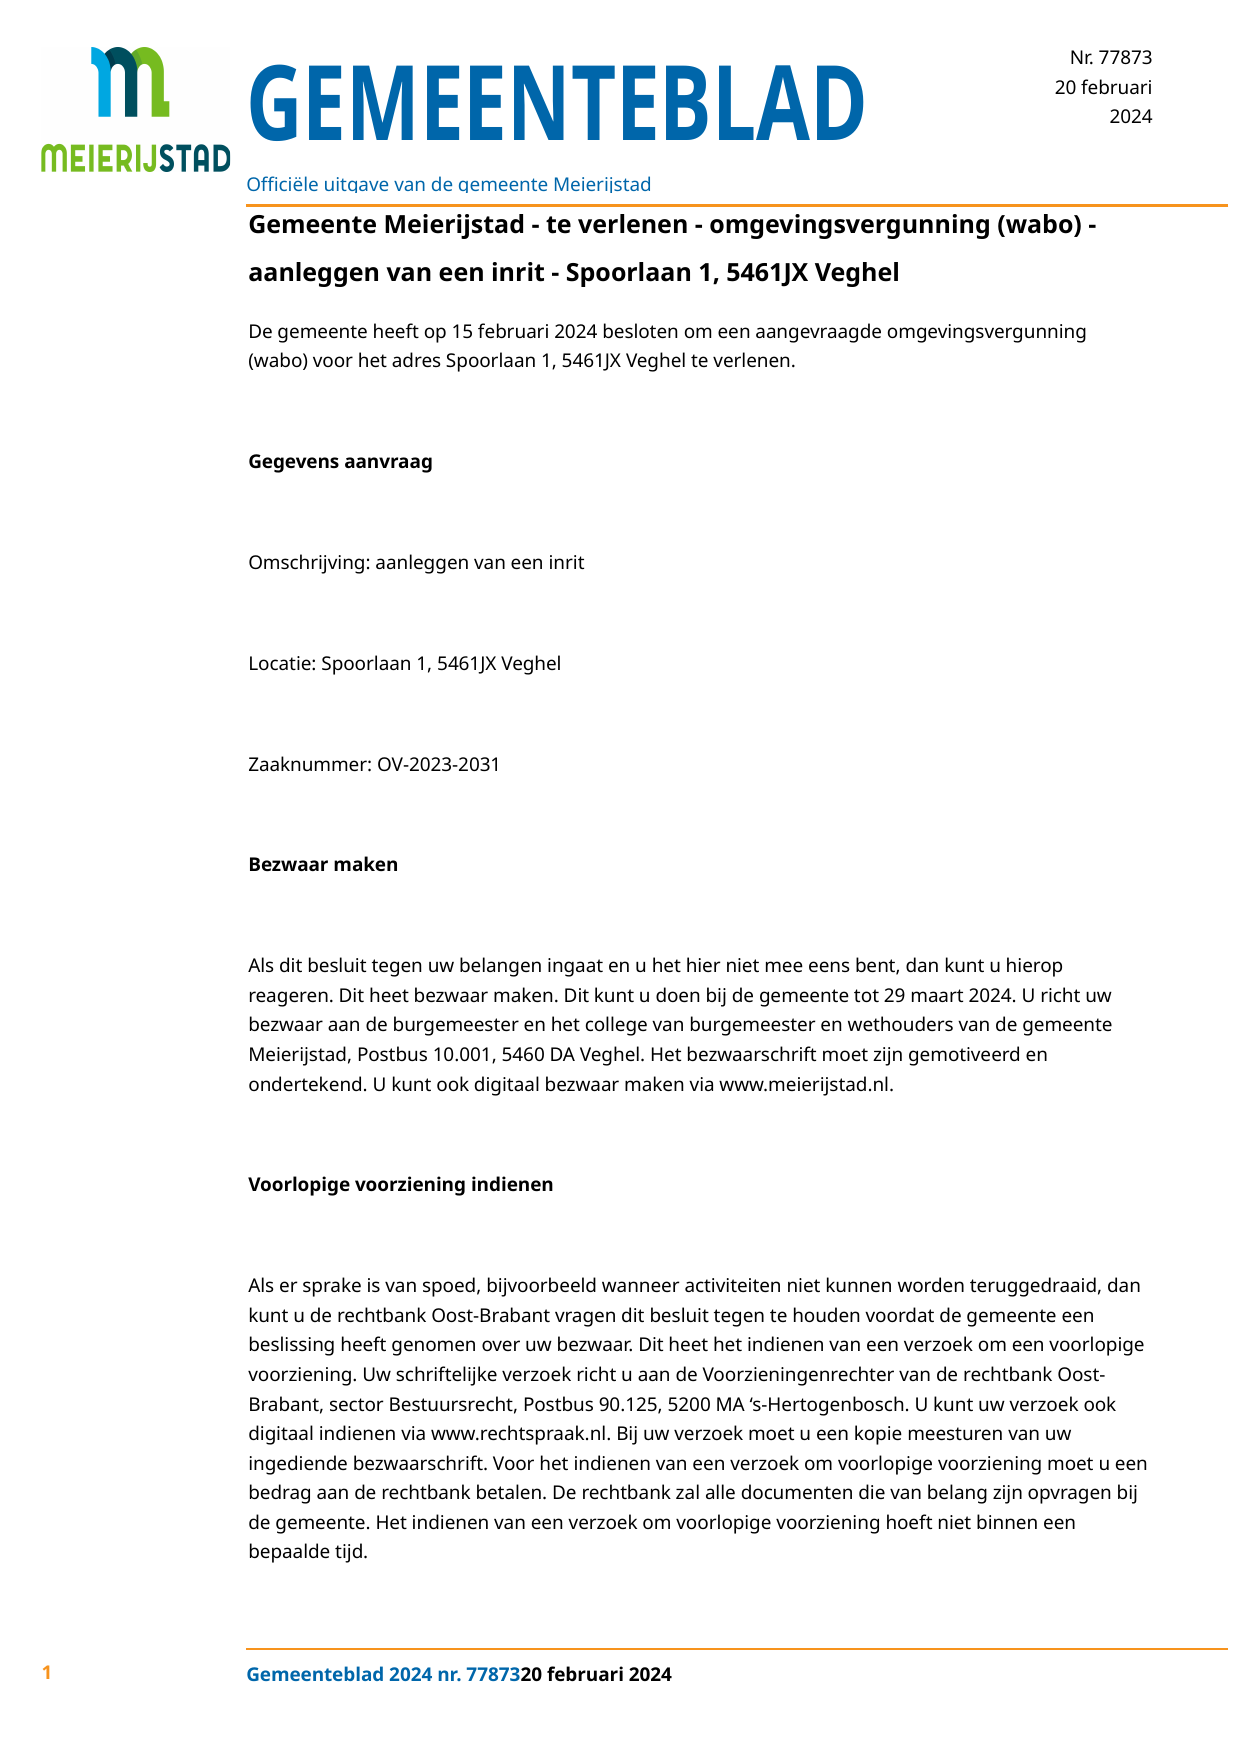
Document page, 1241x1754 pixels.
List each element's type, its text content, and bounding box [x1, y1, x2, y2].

text Gegevens aanvraag [248, 448, 1152, 474]
text Als er sprake is van spoed, bijvoorbeeld wanneer activiteiten niet kunnen worden teruggedraaid, dan kunt u de rechtbank Oost-Brabant vragen dit besluit tegen te houden voordat de gemeente een beslissing heeft genomen over uw bezwaar. Dit heet het indienen van een verzoek om een voorlopige voorziening. Uw schriftelijke verzoek richt u aan de Voorzieningenrechter van de rechtbank Oost-Brabant, sector Bestuursrecht, Postbus 90.125, 5200 MA ‘s-Hertogenbosch. U kunt uw verzoek ook digitaal indienen via www.rechtspraak.nl. Bij uw verzoek moet u een kopie meesturen van uw ingediende bezwaarschrift. Voor het indienen van een verzoek om voorlopige voorziening moet u een bedrag aan de rechtbank betalen. De rechtbank zal alle documenten die van belang zijn opvragen bij de gemeente. Het indienen van een verzoek om voorlopige voorziening hoeft niet binnen een bepaalde tijd. [248, 1272, 1152, 1564]
text Bezwaar maken [248, 852, 1152, 877]
text Als dit besluit tegen uw belangen ingaat en u het hier niet mee eens bent, dan kunt u hierop reageren. Dit heet bezwaar maken. Dit kunt u doen bij de gemeente tot 29 maart 2024. U richt uw bezwaar aan de burgemeester en het college van burgemeester en wethouders van de gemeente Meierijstad, Postbus 10.001, 5460 DA Veghel. Het bezwaarschrift moet zijn gemotiveerd en ondertekend. U kunt ook digitaal bezwaar maken via www.meierijstad.nl. [248, 952, 1152, 1097]
picture [41, 47, 231, 172]
text Omschrijving: aanleggen van een inrit [248, 549, 1152, 575]
text Gemeente Meierijstad - te verlenen - omgevingsvergunning (wabo) - aanleggen van een inrit - Spoorlaan 1, 5461JX Veghel [248, 207, 1152, 288]
text Zaaknummer: OV-2023-2031 [248, 751, 1152, 777]
text De gemeente heeft op 15 februari 2024 besloten om een aangevraagde omgevingsvergunning (wabo) voor het adres Spoorlaan 1, 5461JX Veghel te verlenen. [248, 318, 1152, 373]
text Locatie: Spoorlaan 1, 5461JX Veghel [248, 650, 1152, 676]
text Voorlopige voorziening indienen [248, 1172, 1152, 1197]
